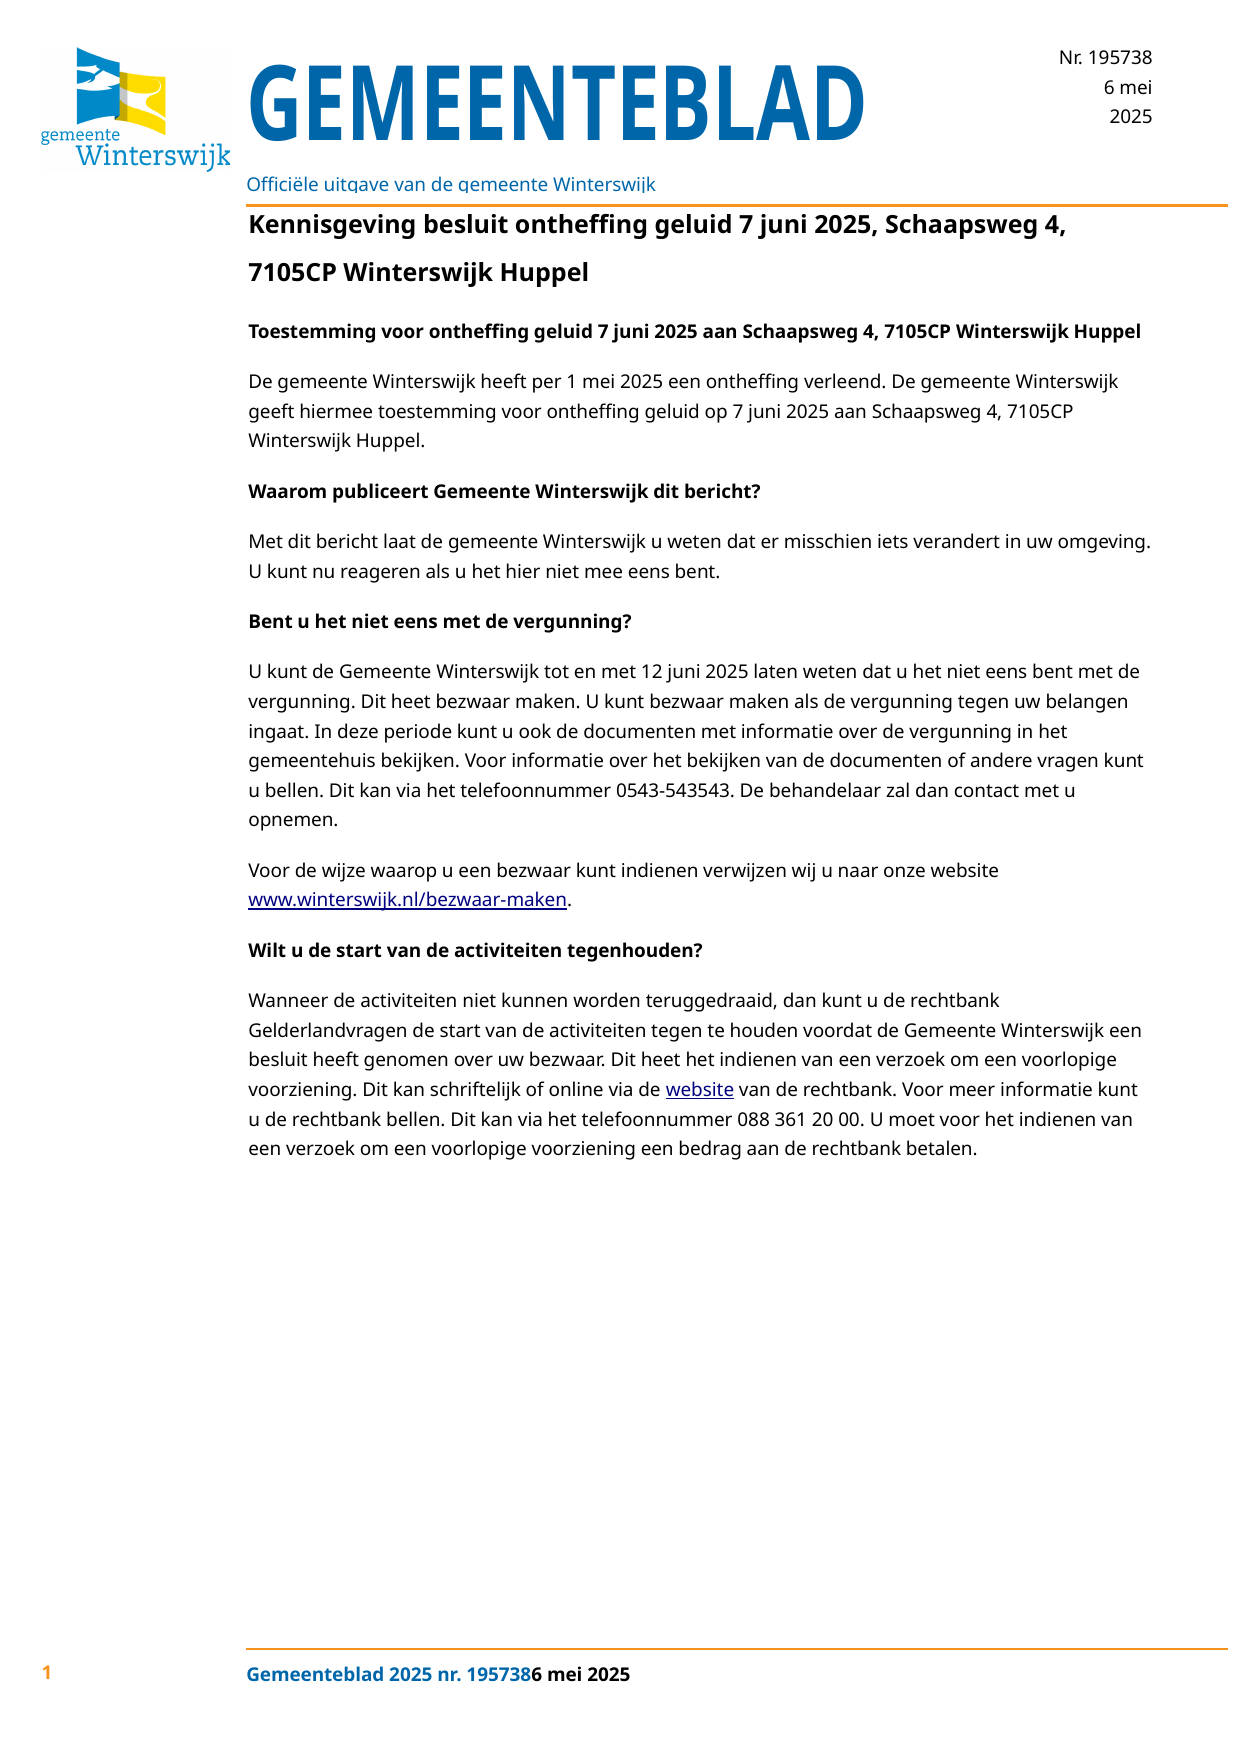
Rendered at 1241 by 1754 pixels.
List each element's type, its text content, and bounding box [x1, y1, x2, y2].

picture [41, 47, 231, 172]
text De gemeente Winterswijk heeft per 1 mei 2025 een ontheffing verleend. De gemeente Winterswijk geeft hiermee toestemming voor ontheffing geluid op 7 juni 2025 aan Schaapsweg 4, 7105CP Winterswijk Huppel. [248, 368, 1152, 453]
text Met dit bericht laat de gemeente Winterswijk u weten dat er misschien iets verandert in uw omgeving. U kunt nu reageren als u het hier niet mee eens bent. [248, 528, 1152, 584]
picture [225, 153, 231, 162]
text Waarom publiceert Gemeente Winterswijk dit bericht? [248, 478, 1152, 504]
text Wilt u de start van de activiteiten tegenhouden? [248, 937, 1152, 963]
text Wanneer de activiteiten niet kunnen worden teruggedraaid, dan kunt u de rechtbank Gelderlandvragen de start van de activiteiten tegen te houden voordat de Gemeente Winterswijk een besluit heeft genomen over uw bezwaar. Dit heet het indienen van een verzoek om een voorlopige voorziening. Dit kan schriftelijk of online via de website van de rechtbank. Voor meer informatie kunt u de rechtbank bellen. Dit kan via het telefoonnummer 088 361 20 00. U moet voor het indienen van een verzoek om een voorlopige voorziening een bedrag aan de rechtbank betalen. [248, 987, 1152, 1161]
text Toestemming voor ontheffing geluid 7 juni 2025 aan Schaapsweg 4, 7105CP Winterswijk Huppel [248, 318, 1152, 344]
text U kunt de Gemeente Winterswijk tot en met 12 juni 2025 laten weten dat u het niet eens bent met de vergunning. Dit heet bezwaar maken. U kunt bezwaar maken als de vergunning tegen uw belangen ingaat. In deze periode kunt u ook de documenten met informatie over de vergunning in het gemeentehuis bekijken. Voor informatie over het bekijken van de documenten of andere vragen kunt u bellen. Dit kan via het telefoonnummer 0543-543543. De behandelaar zal dan contact met u opnemen. [248, 659, 1152, 832]
text Kennisgeving besluit ontheffing geluid 7 juni 2025, Schaapsweg 4, 7105CP Winterswijk Huppel [248, 207, 1152, 288]
text Voor de wijze waarop u een bezwaar kunt indienen verwijzen wij u naar onze website www.winterswijk.nl/bezwaar-maken. [248, 857, 1152, 912]
text Bent u het niet eens met de vergunning? [248, 608, 1152, 634]
